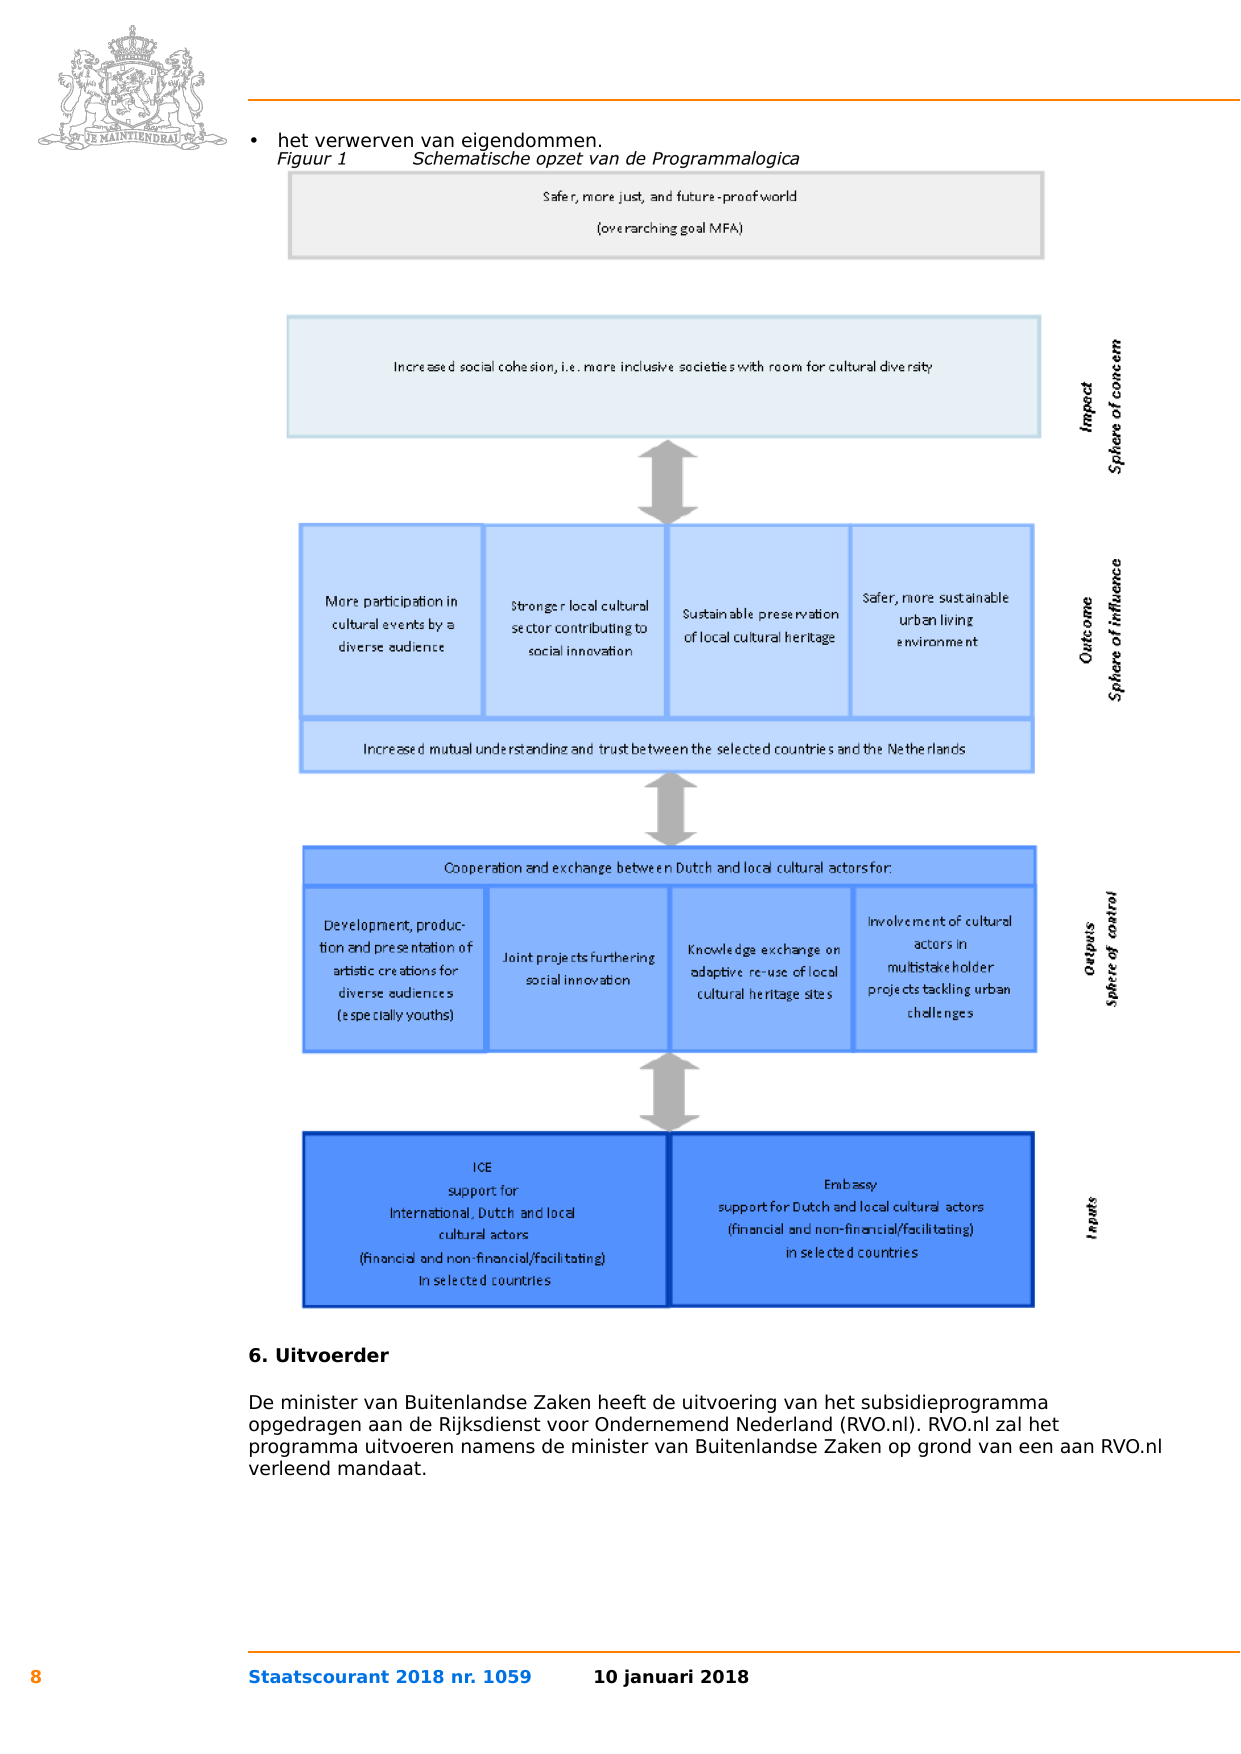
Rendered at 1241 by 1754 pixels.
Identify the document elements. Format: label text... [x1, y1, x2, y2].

text • het verwerven van eigendommen. [248, 130, 1163, 1315]
picture [277, 151, 1164, 1316]
text De minister van Buitenlandse Zaken heeft de uitvoering van het subsidieprogramma opgedragen aan de Rijksdienst voor Ondernemend Nederland (RVO.nl). RVO.nl zal het programma uitvoeren namens de minister van Buitenlandse Zaken op grond van een aan RVO.nl verleend mandaat. [248, 1392, 1163, 1480]
subtitle 6. Uitvoerder [248, 1345, 1163, 1367]
picture [38, 25, 227, 150]
